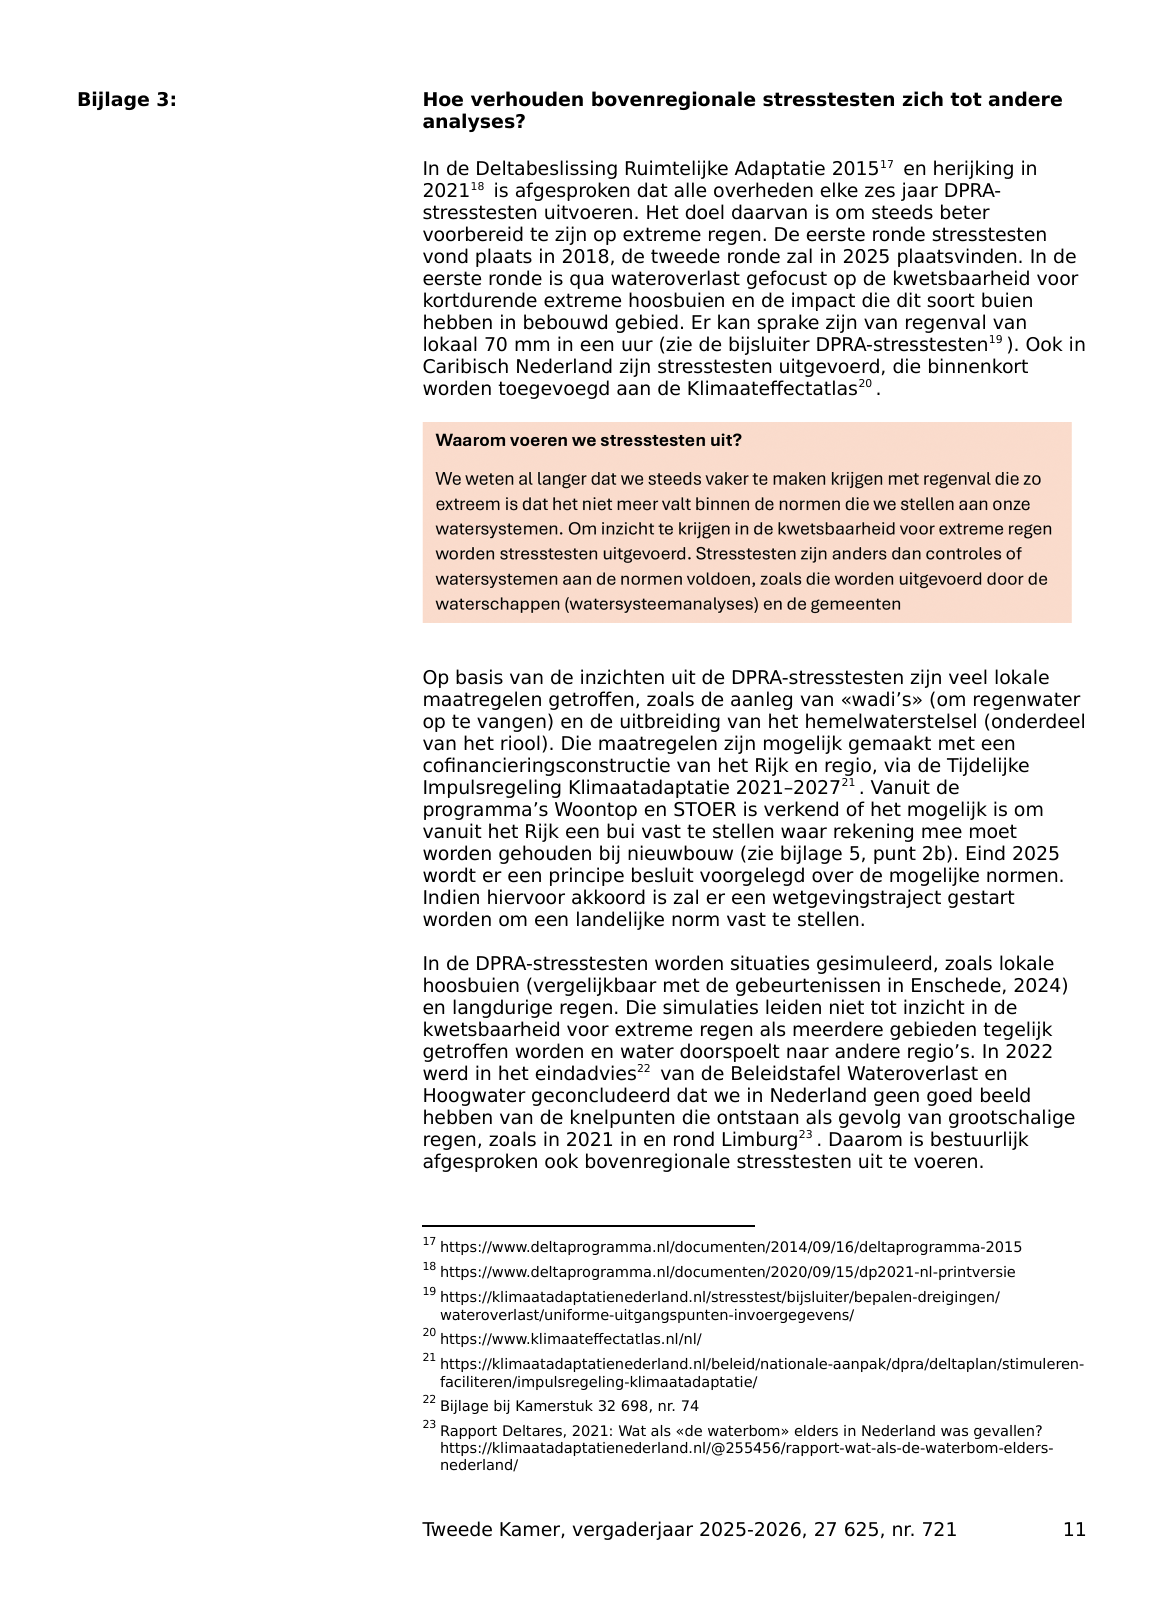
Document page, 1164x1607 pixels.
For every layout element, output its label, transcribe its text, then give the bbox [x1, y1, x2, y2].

text Op basis van de inzichten uit de DPRA-stresstesten zijn veel lokale maatregelen getroffen, zoals de aanleg van «wadi’s» (om regenwater op te vangen) en de uitbreiding van het hemelwaterstelsel (onderdeel van het riool). Die maatregelen zijn mogelijk gemaakt met een cofinancieringsconstructie van het Rijk en regio, via de Tijdelijke Impulsregeling Klimaatadaptatie 2021–2027. Vanuit de programma’s Woontop en STOER is verkend of het mogelijk is om vanuit het Rijk een bui vast te stellen waar rekening mee moet worden gehouden bij nieuwbouw (zie bijlage 5, punt 2b). Eind 2025 wordt er een principe besluit voorgelegd over de mogelijke normen. Indien hiervoor akkoord is zal er een wetgevingstraject gestart worden om een landelijke norm vast te stellen. [422, 667, 1087, 931]
text Bijlage bij Kamerstuk 32 698, nr. 74 [422, 1393, 1087, 1416]
text https://klimaatadaptatienederland.nl/stresstest/bijsluiter/bepalen-dreigingen/wateroverlast/uniforme-uitgangspunten-invoergegevens/ [422, 1285, 1087, 1324]
subtitle Bijlage 3: Hoe verhouden bovenregionale stresstesten zich tot andere analyses? [77, 89, 1087, 133]
text https://www.deltaprogramma.nl/documenten/2020/09/15/dp2021-nl-printversie [422, 1260, 1087, 1282]
text https://klimaatadaptatienederland.nl/beleid/nationale-aanpak/dpra/deltaplan/stimuleren-faciliteren/impulsregeling-klimaatadaptatie/ [422, 1352, 1087, 1391]
text https://www.klimaateffectatlas.nl/nl/ [422, 1327, 1087, 1349]
text In de DPRA-stresstesten worden situaties gesimuleerd, zoals lokale hoosbuien (vergelijkbaar met de gebeurtenissen in Enschede, 2024) en langdurige regen. Die simulaties leiden niet tot inzicht in de kwetsbaarheid voor extreme regen als meerdere gebieden tegelijk getroffen worden en water doorspoelt naar andere regio’s. In 2022 werd in het eindadvies van de Beleidstafel Wateroverlast en Hoogwater geconcludeerd dat we in Nederland geen goed beeld hebben van de knelpunten die ontstaan als gevolg van grootschalige regen, zoals in 2021 in en rond Limburg. Daarom is bestuurlijk afgesproken ook bovenregionale stresstesten uit te voeren. [422, 953, 1087, 1173]
picture [422, 422, 1072, 623]
text https://www.deltaprogramma.nl/documenten/2014/09/16/deltaprogramma-2015 [422, 1235, 1087, 1257]
text Rapport Deltares, 2021: Wat als «de waterbom» elders in Nederland was gevallen? https://klimaatadaptatienederland.nl/@255456/rapport-wat-als-de-waterbom-elders-nederland/ [422, 1418, 1087, 1474]
text In de Deltabeslissing Ruimtelijke Adaptatie 2015 en herijking in 2021 is afgesproken dat alle overheden elke zes jaar DPRA-stresstesten uitvoeren. Het doel daarvan is om steeds beter voorbereid te zijn op extreme regen. De eerste ronde stresstesten vond plaats in 2018, de tweede ronde zal in 2025 plaatsvinden. In de eerste ronde is qua wateroverlast gefocust op de kwetsbaarheid voor kortdurende extreme hoosbuien en de impact die dit soort buien hebben in bebouwd gebied. Er kan sprake zijn van regenval van lokaal 70 mm in een uur (zie de bijsluiter DPRA-stresstesten). Ook in Caribisch Nederland zijn stresstesten uitgevoerd, die binnenkort worden toegevoegd aan de Klimaateffectatlas. [422, 158, 1087, 400]
